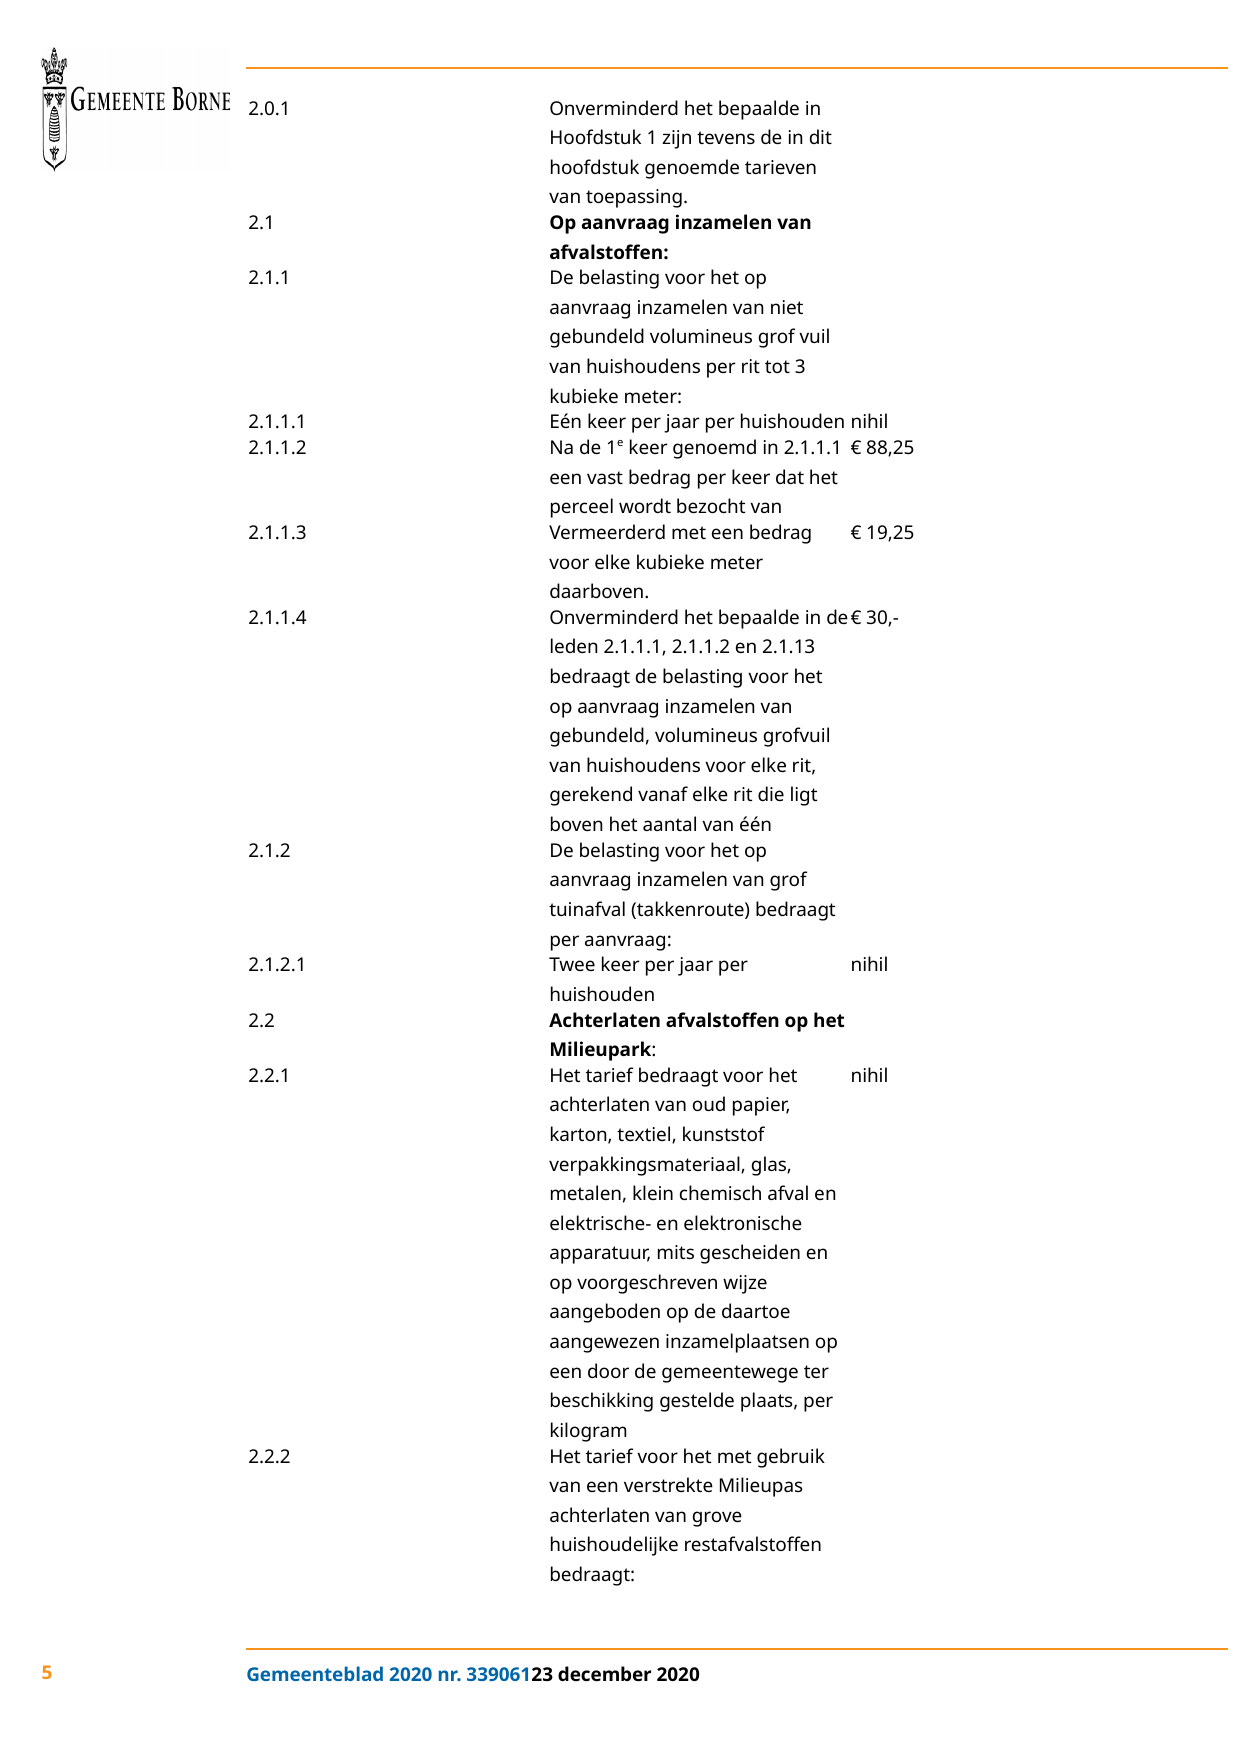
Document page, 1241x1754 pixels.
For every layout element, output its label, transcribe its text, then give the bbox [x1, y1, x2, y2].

table_cell Het tarief voor het met gebruik van een verstrekte Milieupas achterlaten van grove huishoudelijke restafvalstoffen bedraagt: [549, 1443, 850, 1587]
table_cell 2.1.1.1 [248, 409, 549, 434]
table_cell 2.1.1.3 [248, 519, 549, 604]
table_cell [850, 95, 1152, 209]
table_cell 2.2.1 [248, 1062, 549, 1443]
table_cell € 19,25 [850, 519, 1152, 604]
table_cell Na de 1e keer genoemd in 2.1.1.1 een vast bedrag per keer dat het perceel wordt bezocht van [549, 434, 850, 519]
table_cell [850, 1443, 1152, 1587]
table_cell 2.0.1 [248, 95, 549, 209]
table_cell 2.1.1 [248, 265, 549, 409]
picture [41, 47, 231, 172]
table_cell Onverminderd het bepaalde in de leden 2.1.1.1, 2.1.1.2 en 2.1.13 bedraagt de belasting voor het op aanvraag inzamelen van gebundeld, volumineus grofvuil van huishoudens voor elke rit, gerekend vanaf elke rit die ligt boven het aantal van één [549, 604, 850, 837]
table_cell Eén keer per jaar per huishouden [549, 409, 850, 434]
table_cell Het tarief bedraagt voor het achterlaten van oud papier, karton, textiel, kunststof verpakkingsmateriaal, glas, metalen, klein chemisch afval en elektrische- en elektronische apparatuur, mits gescheiden en op voorgeschreven wijze aangeboden op de daartoe aangewezen inzamelplaatsen op een door de gemeentewege ter beschikking gestelde plaats, per kilogram [549, 1062, 850, 1443]
table_cell 2.1.1.4 [248, 604, 549, 837]
table_cell 2.1.2.1 [248, 951, 549, 1007]
table_cell De belasting voor het op aanvraag inzamelen van grof tuinafval (takkenroute) bedraagt per aanvraag: [549, 837, 850, 951]
table_cell [850, 1007, 1152, 1062]
table_cell € 30,- [850, 604, 1152, 837]
table_cell nihil [850, 409, 1152, 434]
table_cell 2.1.1.2 [248, 434, 549, 519]
table_cell [850, 265, 1152, 409]
table_cell [850, 209, 1152, 264]
table_cell Achterlaten afvalstoffen op het Milieupark: [549, 1007, 850, 1062]
table_cell 2.1.2 [248, 837, 549, 951]
table_cell [850, 837, 1152, 951]
table_cell Twee keer per jaar per huishouden [549, 951, 850, 1007]
table_cell Onverminderd het bepaalde in Hoofdstuk 1 zijn tevens de in dit hoofdstuk genoemde tarieven van toepassing. [549, 95, 850, 209]
table_cell 2.2 [248, 1007, 549, 1062]
table_cell 2.2.2 [248, 1443, 549, 1587]
table_cell nihil [850, 951, 1152, 1007]
table_cell nihil [850, 1062, 1152, 1443]
table_cell € 88,25 [850, 434, 1152, 519]
table_cell Op aanvraag inzamelen van afvalstoffen: [549, 209, 850, 264]
table_cell 2.1 [248, 209, 549, 264]
table_cell De belasting voor het op aanvraag inzamelen van niet gebundeld volumineus grof vuil van huishoudens per rit tot 3 kubieke meter: [549, 265, 850, 409]
table_cell Vermeerderd met een bedrag voor elke kubieke meter daarboven. [549, 519, 850, 604]
